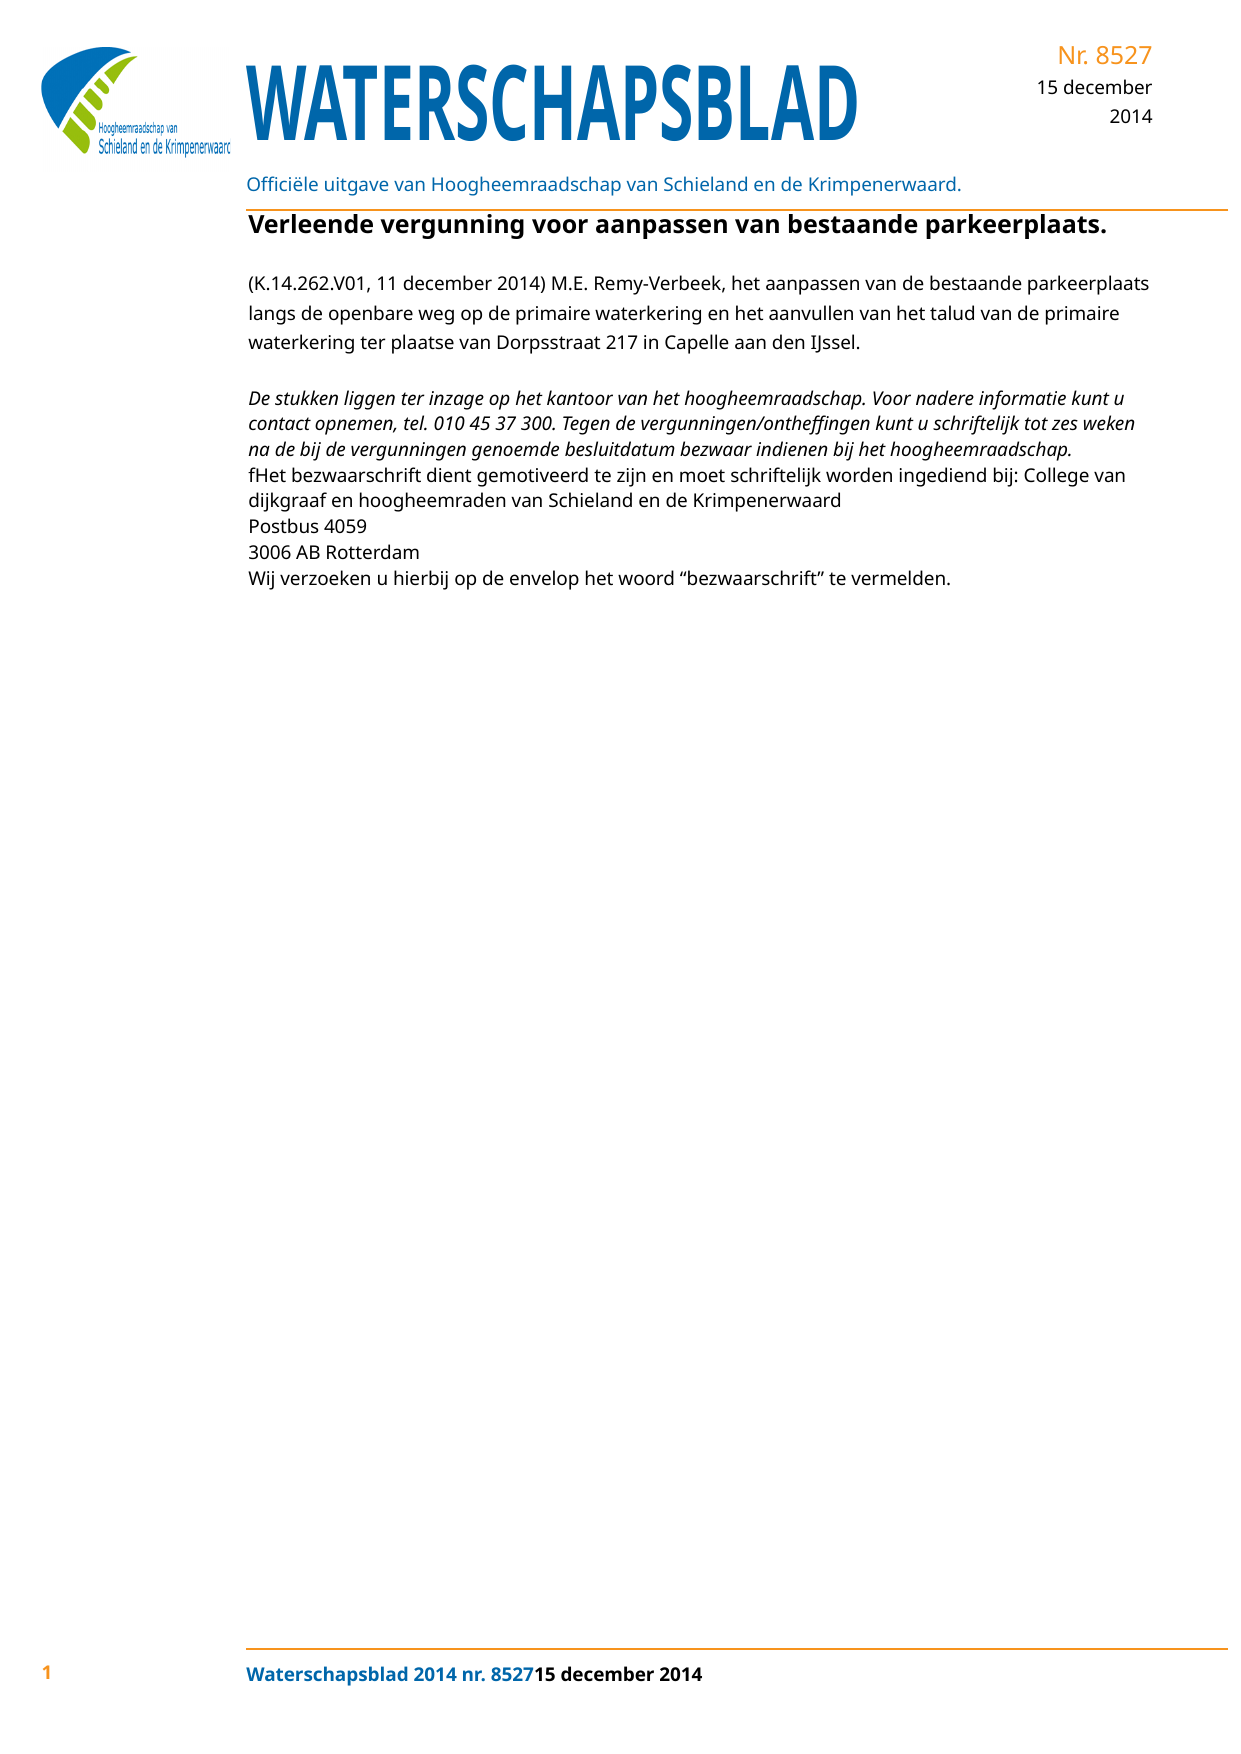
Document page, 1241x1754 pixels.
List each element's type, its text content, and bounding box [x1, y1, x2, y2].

text Verleende vergunning voor aanpassen van bestaande parkeerplaats. [248, 211, 1152, 241]
text fHet bezwaarschrift dient gemotiveerd te zijn en moet schriftelijk worden ingediend bij: College van dijkgraaf en hoogheemraden van Schieland en de Krimpenerwaard [248, 462, 1152, 513]
picture [41, 47, 231, 172]
text De stukken liggen ter inzage op het kantoor van het hoogheemraadschap. Voor nadere informatie kunt u contact opnemen, tel. 010 45 37 300. Tegen de vergunningen/ontheffingen kunt u schriftelijk tot zes weken na de bij de vergunningen genoemde besluitdatum bezwaar indienen bij het hoogheemraadschap. [248, 385, 1152, 462]
text 3006 AB Rotterdam [248, 539, 1152, 565]
text Wij verzoeken u hierbij op de envelop het woord “bezwaarschrift” te vermelden. [248, 565, 1152, 591]
text (K.14.262.V01, 11 december 2014) M.E. Remy-Verbeek, het aanpassen van de bestaande parkeerplaats langs de openbare weg op de primaire waterkering en het aanvullen van het talud van de primaire waterkering ter plaatse van Dorpsstraat 217 in Capelle aan den IJssel. [248, 270, 1152, 355]
text Postbus 4059 [248, 513, 1152, 539]
